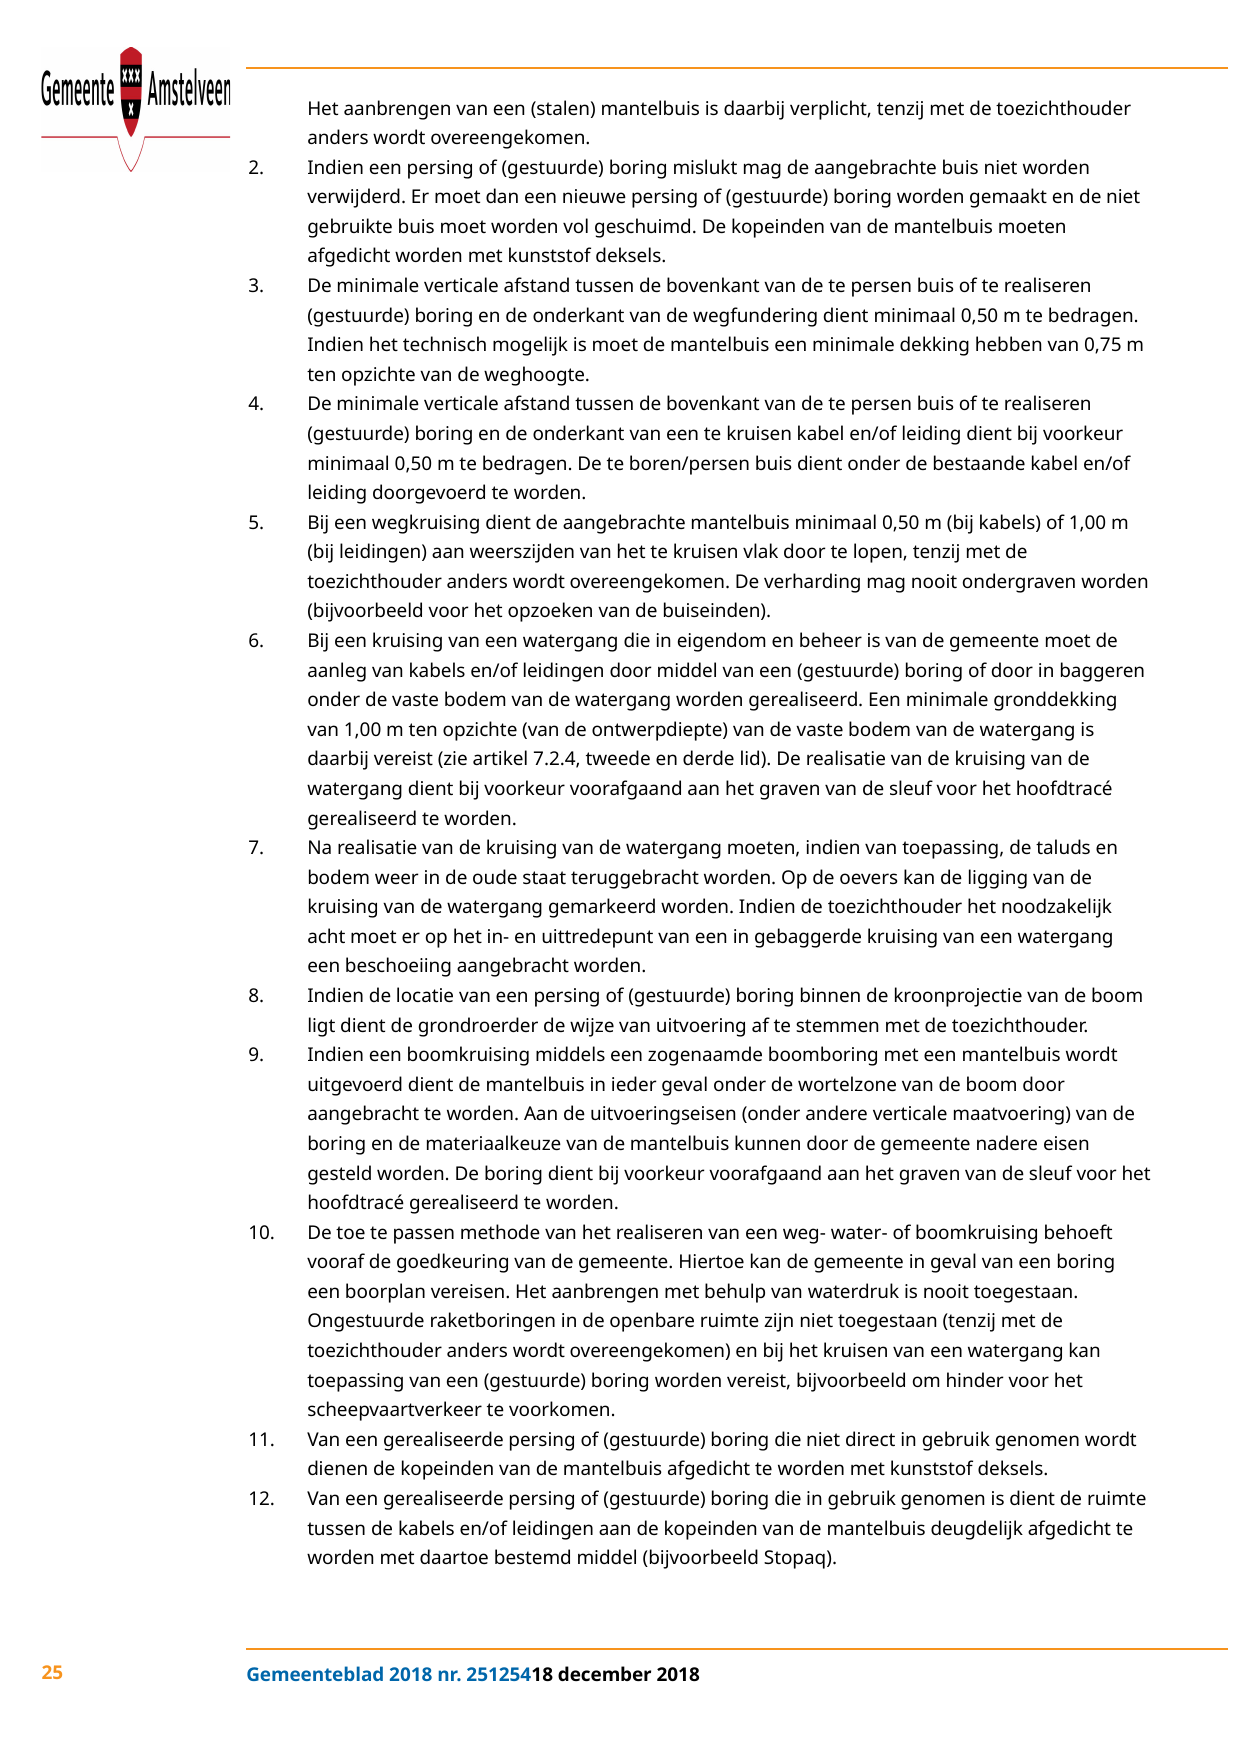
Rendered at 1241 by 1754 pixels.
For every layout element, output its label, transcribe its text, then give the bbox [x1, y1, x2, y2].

list Bij een wegkruising dient de aangebrachte mantelbuis minimaal 0,50 m (bij kabels) of 1,00 m (bij leidingen) aan weerszijden van het te kruisen vlak door te lopen, tenzij met de toezichthouder anders wordt overeengekomen. De verharding mag nooit ondergraven worden (bijvoorbeeld voor het opzoeken van de buiseinden). [248, 509, 1152, 623]
list Van een gerealiseerde persing of (gestuurde) boring die in gebruik genomen is dient de ruimte tussen de kabels en/of leidingen aan de kopeinden van de mantelbuis deugdelijk afgedicht te worden met daartoe bestemd middel (bijvoorbeeld Stopaq). [248, 1485, 1152, 1570]
list Indien de locatie van een persing of (gestuurde) boring binnen de kroonprojectie van de boom ligt dient de grondroerder de wijze van uitvoering af te stemmen met de toezichthouder. [248, 982, 1152, 1038]
list Indien een boomkruising middels een zogenaamde boomboring met een mantelbuis wordt uitgevoerd dient de mantelbuis in ieder geval onder de wortelzone van de boom door aangebracht te worden. Aan de uitvoeringseisen (onder andere verticale maatvoering) van de boring en de materiaalkeuze van de mantelbuis kunnen door de gemeente nadere eisen gesteld worden. De boring dient bij voorkeur voorafgaand aan het graven van de sleuf voor het hoofdtracé gerealiseerd te worden. [248, 1041, 1152, 1215]
list Bij een kruising van een watergang die in eigendom en beheer is van de gemeente moet de aanleg van kabels en/of leidingen door middel van een (gestuurde) boring of door in baggeren onder de vaste bodem van de watergang worden gerealiseerd. Een minimale gronddekking van 1,00 m ten opzichte (van de ontwerpdiepte) van de vaste bodem van de watergang is daarbij vereist (zie artikel 7.2.4, tweede en derde lid). De realisatie van de kruising van de watergang dient bij voorkeur voorafgaand aan het graven van de sleuf voor het hoofdtracé gerealiseerd te worden. [248, 627, 1152, 831]
list De minimale verticale afstand tussen de bovenkant van de te persen buis of te realiseren (gestuurde) boring en de onderkant van een te kruisen kabel en/of leiding dient bij voorkeur minimaal 0,50 m te bedragen. De te boren/persen buis dient onder de bestaande kabel en/of leiding doorgevoerd te worden. [248, 391, 1152, 505]
picture [41, 47, 231, 172]
list Het aanbrengen van een (stalen) mantelbuis is daarbij verplicht, tenzij met de toezichthouder anders wordt overeengekomen. [248, 95, 1152, 150]
list De toe te passen methode van het realiseren van een weg- water- of boomkruising behoeft vooraf de goedkeuring van de gemeente. Hiertoe kan de gemeente in geval van een boring een boorplan vereisen. Het aanbrengen met behulp van waterdruk is nooit toegestaan. Ongestuurde raketboringen in de openbare ruimte zijn niet toegestaan (tenzij met de toezichthouder anders wordt overeengekomen) en bij het kruisen van een watergang kan toepassing van een (gestuurde) boring worden vereist, bijvoorbeeld om hinder voor het scheepvaartverkeer te voorkomen. [248, 1219, 1152, 1422]
list De minimale verticale afstand tussen de bovenkant van de te persen buis of te realiseren (gestuurde) boring en de onderkant van de wegfundering dient minimaal 0,50 m te bedragen. Indien het technisch mogelijk is moet de mantelbuis een minimale dekking hebben van 0,75 m ten opzichte van de weghoogte. [248, 272, 1152, 387]
list Na realisatie van de kruising van de watergang moeten, indien van toepassing, de taluds en bodem weer in de oude staat teruggebracht worden. Op de oevers kan de ligging van de kruising van de watergang gemarkeerd worden. Indien de toezichthouder het noodzakelijk acht moet er op het in- en uittredepunt van een in gebaggerde kruising van een watergang een beschoeiing aangebracht worden. [248, 834, 1152, 978]
list Indien een persing of (gestuurde) boring mislukt mag de aangebrachte buis niet worden verwijderd. Er moet dan een nieuwe persing of (gestuurde) boring worden gemaakt en de niet gebruikte buis moet worden vol geschuimd. De kopeinden van de mantelbuis moeten afgedicht worden met kunststof deksels. [248, 154, 1152, 268]
list Van een gerealiseerde persing of (gestuurde) boring die niet direct in gebruik genomen wordt dienen de kopeinden van de mantelbuis afgedicht te worden met kunststof deksels. [248, 1426, 1152, 1481]
